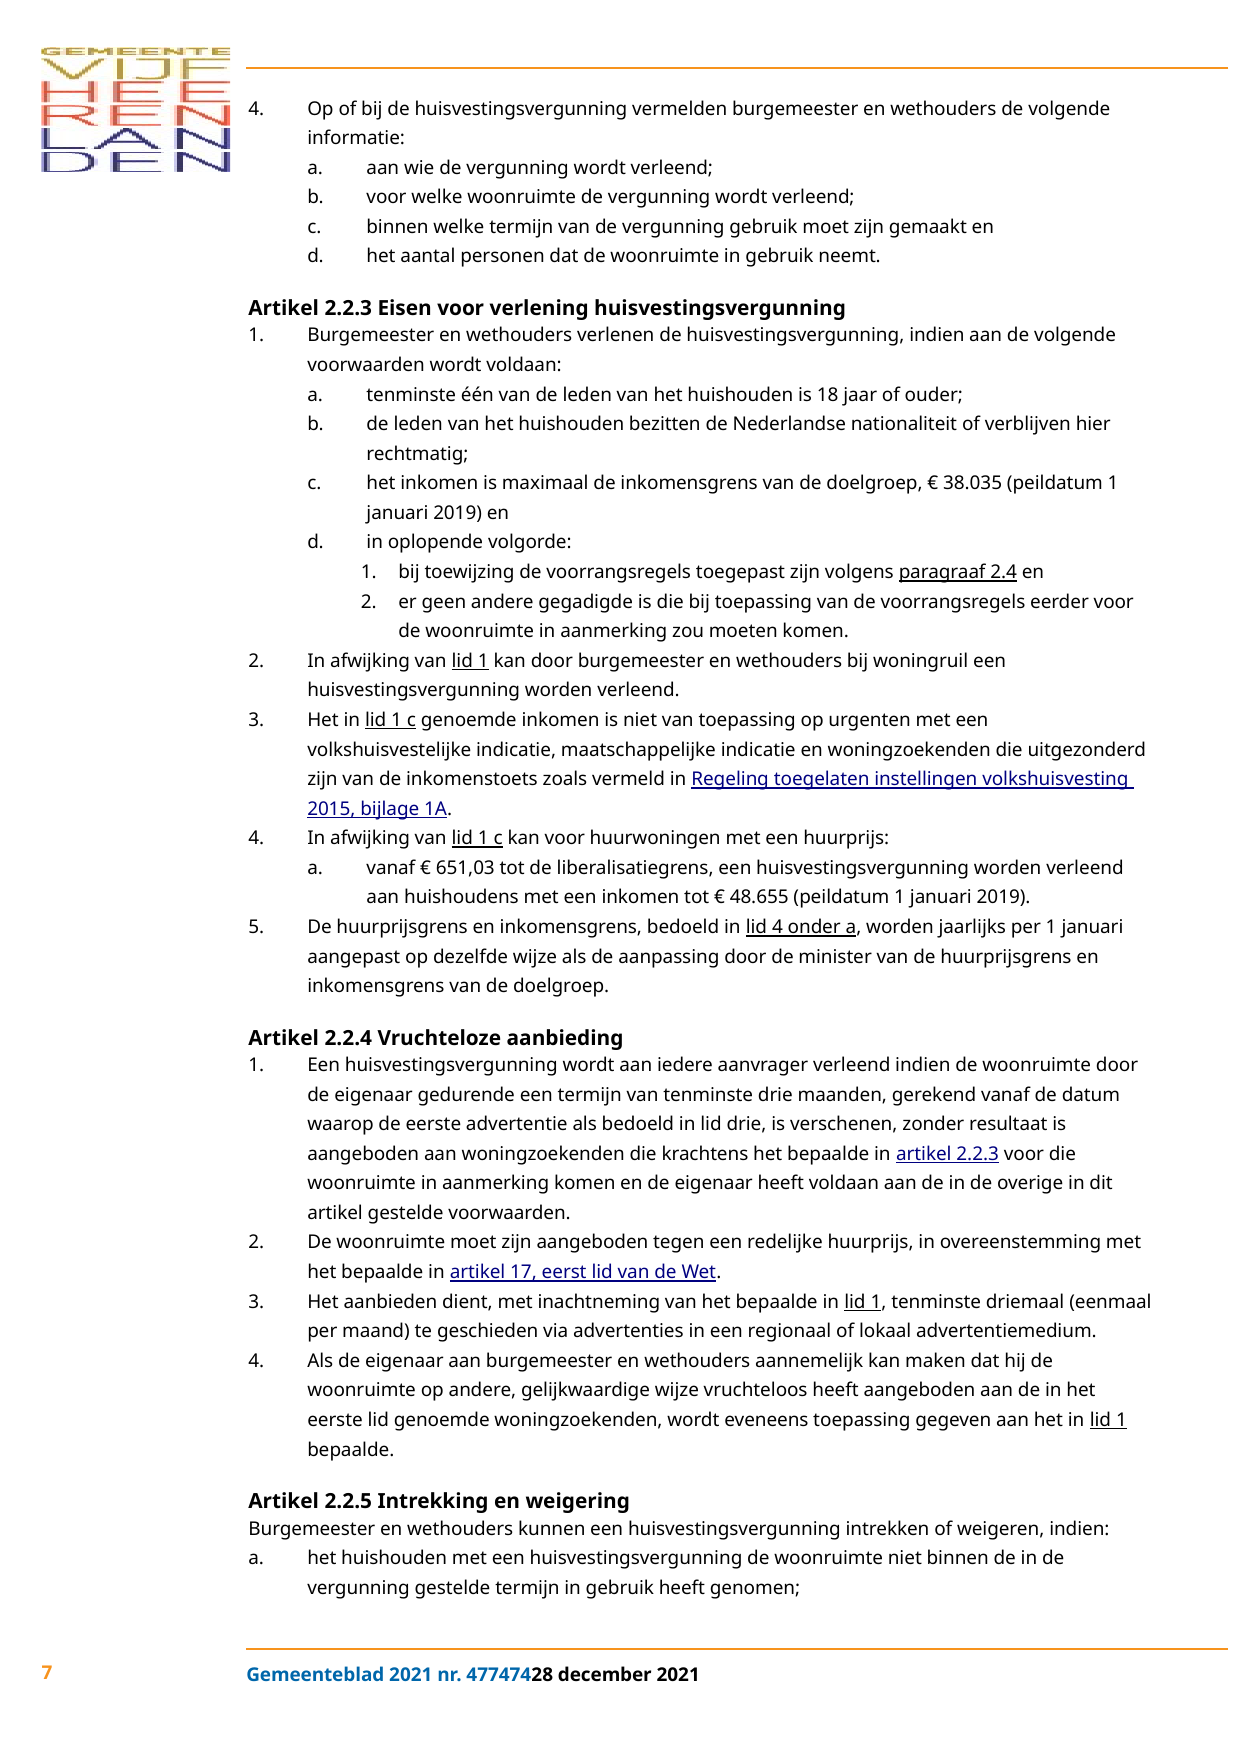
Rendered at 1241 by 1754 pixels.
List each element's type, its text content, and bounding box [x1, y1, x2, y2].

list er geen andere gegadigde is die bij toepassing van de voorrangsregels eerder voor de woonruimte in aanmerking zou moeten komen. [361, 588, 1152, 643]
list Een huisvestingsvergunning wordt aan iedere aanvrager verleend indien de woonruimte door de eigenaar gedurende een termijn van tenminste drie maanden, gerekend vanaf de datum waarop de eerste advertentie als bedoeld in lid drie, is verschenen, zonder resultaat is aangeboden aan woningzoekenden die krachtens het bepaalde in artikel 2.2.3 voor die woonruimte in aanmerking komen en de eigenaar heeft voldaan aan de in de overige in dit artikel gestelde voorwaarden. [248, 1051, 1152, 1225]
list In afwijking van lid 1 c kan voor huurwoningen met een huurprijs: [248, 824, 1152, 850]
text Artikel 2.2.4 Vruchteloze aanbieding [248, 1023, 1152, 1051]
list aan wie de vergunning wordt verleend; [307, 154, 1152, 180]
list De woonruimte moet zijn aangeboden tegen een redelijke huurprijs, in overeenstemming met het bepaalde in artikel 17, eerst lid van de Wet. [248, 1229, 1152, 1284]
list de leden van het huishouden bezitten de Nederlandse nationaliteit of verblijven hier rechtmatig; [307, 410, 1152, 466]
list Het aanbieden dient, met inachtneming van het bepaalde in lid 1, tenminste driemaal (eenmaal per maand) te geschieden via advertenties in een regionaal of lokaal advertentiemedium. [248, 1288, 1152, 1343]
list vanaf € 651,03 tot de liberalisatiegrens, een huisvestingsvergunning worden verleend aan huishoudens met een inkomen tot € 48.655 (peildatum 1 januari 2019). [307, 854, 1152, 909]
list In afwijking van lid 1 kan door burgemeester en wethouders bij woningruil een huisvestingsvergunning worden verleend. [248, 647, 1152, 702]
list De huurprijsgrens en inkomensgrens, bedoeld in lid 4 onder a, worden jaarlijks per 1 januari aangepast op dezelfde wijze als de aanpassing door de minister van de huurprijsgrens en inkomensgrens van de doelgroep. [248, 913, 1152, 998]
list voor welke woonruimte de vergunning wordt verleend; [307, 183, 1152, 209]
list het inkomen is maximaal de inkomensgrens van de doelgroep, € 38.035 (peildatum 1 januari 2019) en [307, 469, 1152, 525]
list Als de eigenaar aan burgemeester en wethouders aannemelijk kan maken dat hij de woonruimte op andere, gelijkwaardige wijze vruchteloos heeft aangeboden aan de in het eerste lid genoemde woningzoekenden, wordt eveneens toepassing gegeven aan het in lid 1 bepaalde. [248, 1347, 1152, 1462]
list het huishouden met een huisvestingsvergunning de woonruimte niet binnen de in de vergunning gestelde termijn in gebruik heeft genomen; [248, 1544, 1152, 1599]
list binnen welke termijn van de vergunning gebruik moet zijn gemaakt en [307, 213, 1152, 239]
text Artikel 2.2.5 Intrekking en weigering [248, 1486, 1152, 1515]
list het aantal personen dat de woonruimte in gebruik neemt. [307, 243, 1152, 268]
list in oplopende volgorde: [307, 529, 1152, 554]
text Artikel 2.2.3 Eisen voor verlening huisvestingsvergunning [248, 293, 1152, 322]
list Het in lid 1 c genoemde inkomen is niet van toepassing op urgenten met een volkshuisvestelijke indicatie, maatschappelijke indicatie en woningzoekenden die uitgezonderd zijn van de inkomenstoets zoals vermeld in Regeling toegelaten instellingen volkshuisvesting 2015, bijlage 1A. [248, 706, 1152, 821]
list Op of bij de huisvestingsvergunning vermelden burgemeester en wethouders de volgende informatie: [248, 95, 1152, 150]
text Burgemeester en wethouders kunnen een huisvestingsvergunning intrekken of weigeren, indien: [248, 1515, 1152, 1540]
list Burgemeester en wethouders verlenen de huisvestingsvergunning, indien aan de volgende voorwaarden wordt voldaan: [248, 322, 1152, 377]
list bij toewijzing de voorrangsregels toegepast zijn volgens paragraaf 2.4 en [361, 558, 1152, 584]
list tenminste één van de leden van het huishouden is 18 jaar of ouder; [307, 381, 1152, 406]
picture [41, 47, 231, 172]
